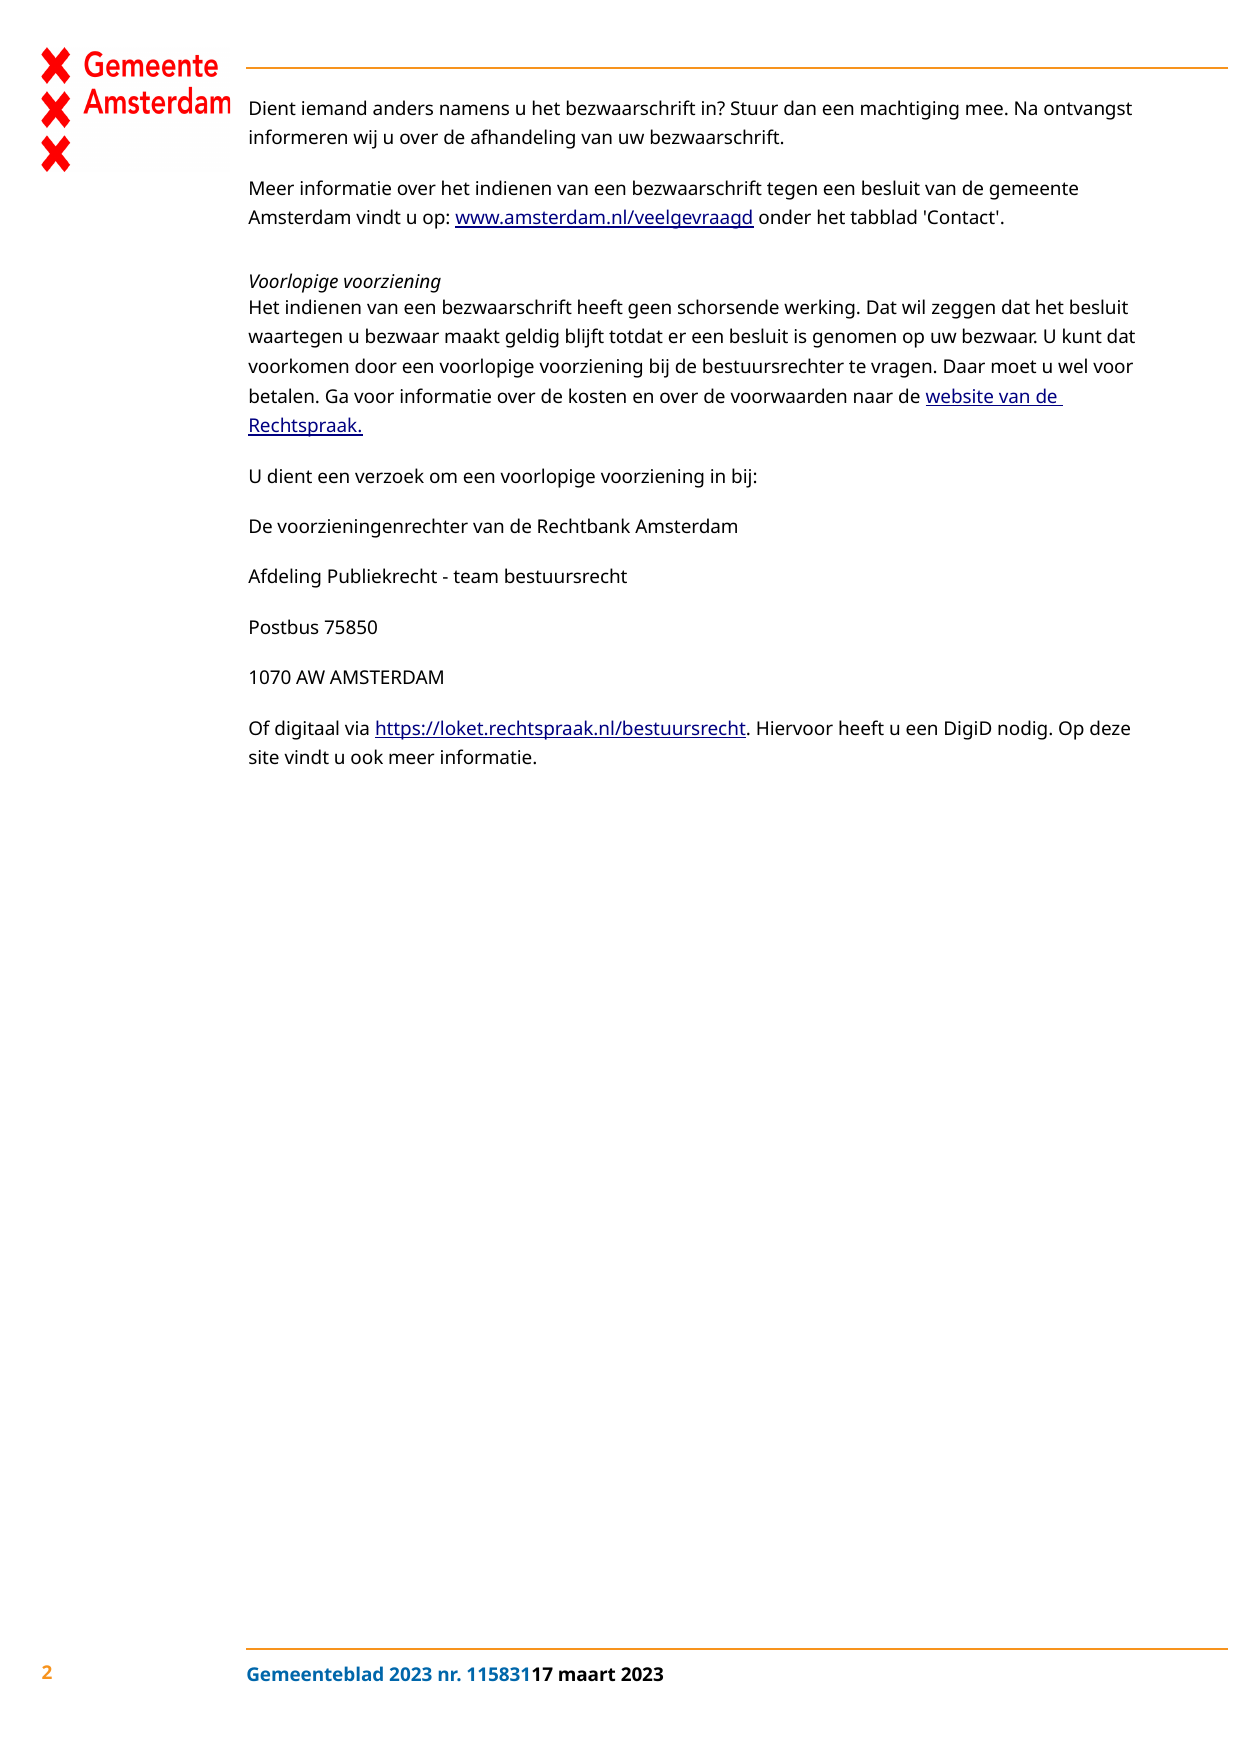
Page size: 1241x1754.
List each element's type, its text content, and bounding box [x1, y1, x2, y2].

text U dient een verzoek om een voorlopige voorziening in bij: [248, 463, 1152, 488]
text Voorlopige voorziening [248, 268, 1152, 294]
text Meer informatie over het indienen van een bezwaarschrift tegen een besluit van de gemeente Amsterdam vindt u op: www.amsterdam.nl/veelgevraagd onder het tabblad 'Contact'. [248, 175, 1152, 230]
text De voorzieningenrechter van de Rechtbank Amsterdam [248, 513, 1152, 539]
picture [41, 47, 231, 172]
text 1070 AW AMSTERDAM [248, 664, 1152, 690]
text Postbus 75850 [248, 614, 1152, 640]
text Dient iemand anders namens u het bezwaarschrift in? Stuur dan een machtiging mee. Na ontvangst informeren wij u over de afhandeling van uw bezwaarschrift. [248, 95, 1152, 150]
text Afdeling Publiekrecht - team bestuursrecht [248, 564, 1152, 589]
text Het indienen van een bezwaarschrift heeft geen schorsende werking. Dat wil zeggen dat het besluit waartegen u bezwaar maakt geldig blijft totdat er een besluit is genomen op uw bezwaar. U kunt dat voorkomen door een voorlopige voorziening bij de bestuursrechter te vragen. Daar moet u wel voor betalen. Ga voor informatie over de kosten en over de voorwaarden naar de website van de Rechtspraak. [248, 294, 1152, 438]
text Of digitaal via https://loket.rechtspraak.nl/bestuursrecht. Hiervoor heeft u een DigiD nodig. Op deze site vindt u ook meer informatie. [248, 715, 1152, 770]
